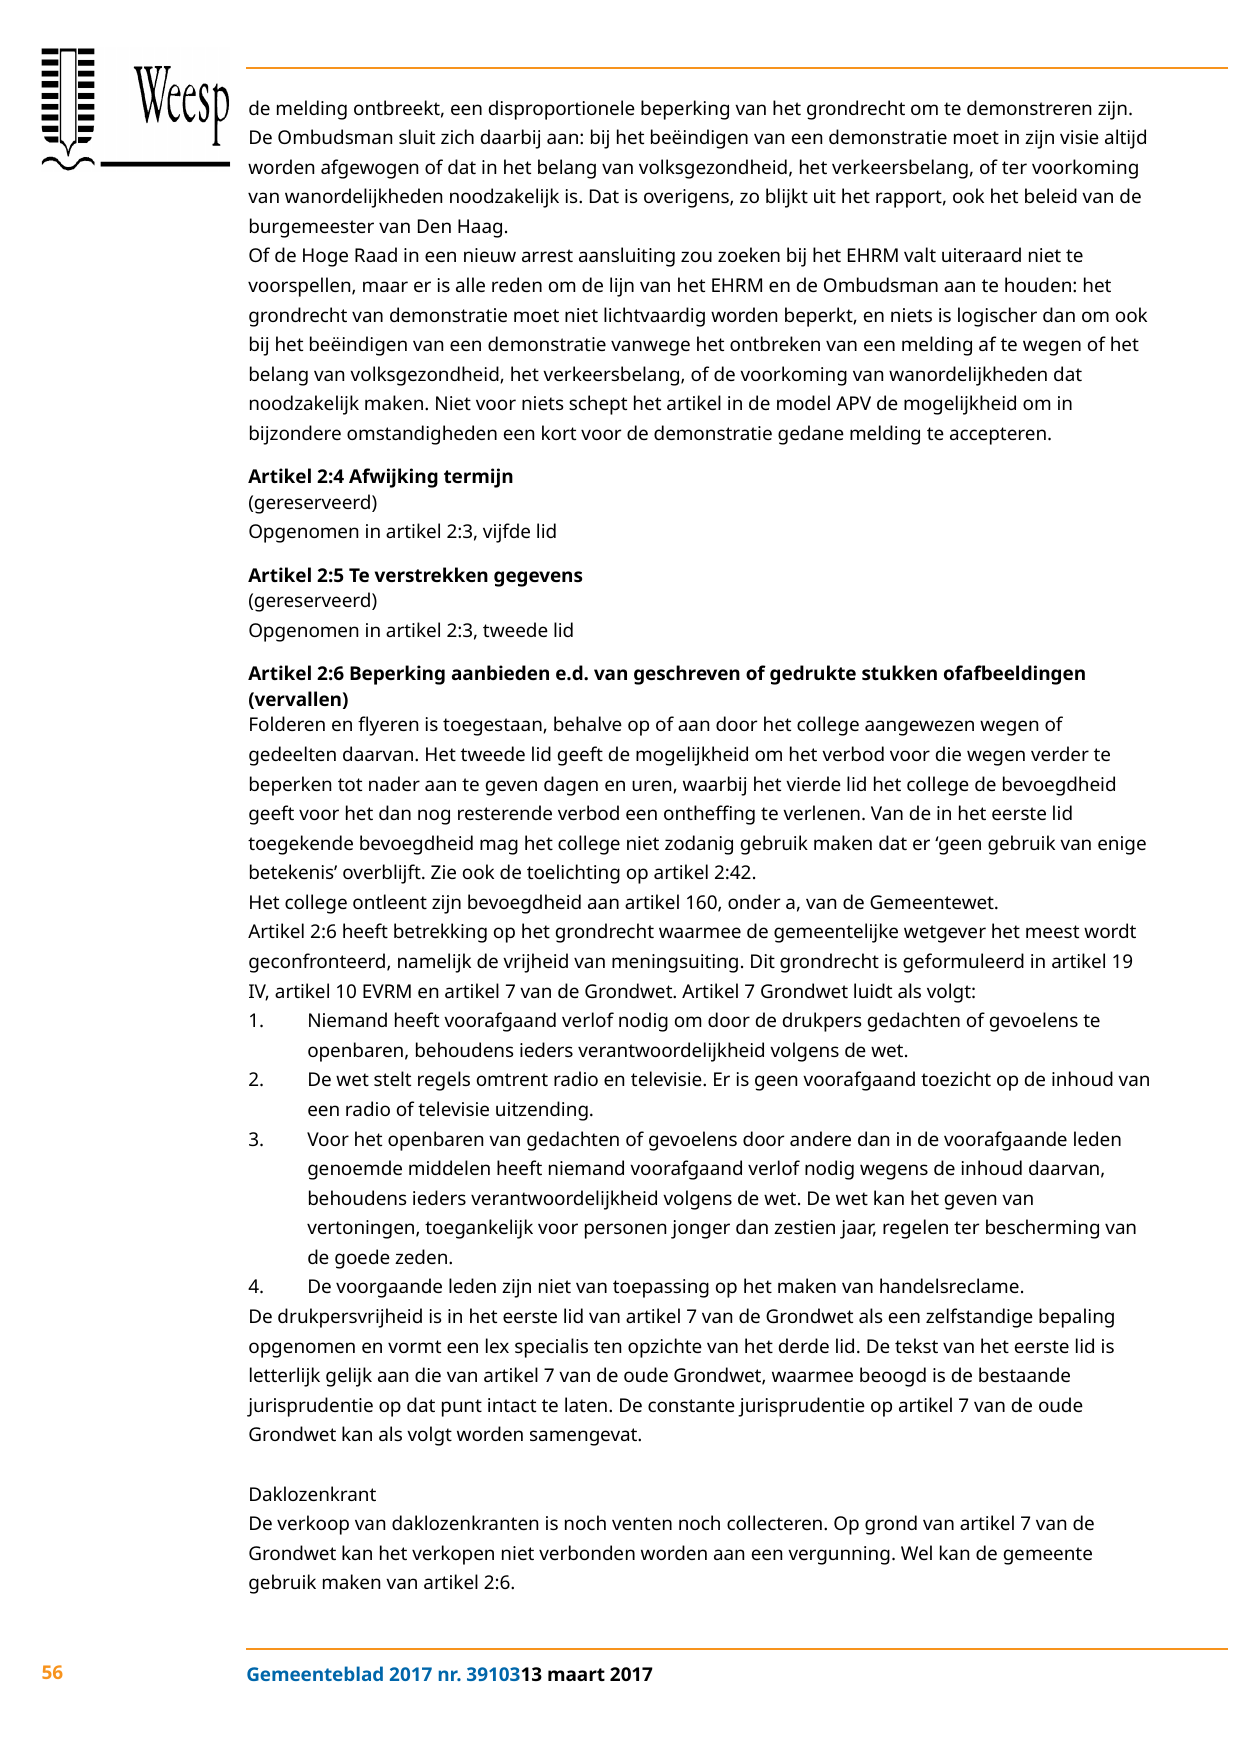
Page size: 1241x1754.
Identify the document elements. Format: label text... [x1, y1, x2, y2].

text Het college ontleent zijn bevoegdheid aan artikel 160, onder a, van de Gemeentewet. [248, 889, 1152, 915]
list De wet stelt regels omtrent radio en televisie. Er is geen voorafgaand toezicht op de inhoud van een radio of televisie uitzending. [248, 1067, 1152, 1122]
list Voor het openbaren van gedachten of gevoelens door andere dan in de voorafgaande leden genoemde middelen heeft niemand voorafgaand verlof nodig wegens de inhoud daarvan, behoudens ieders verantwoordelijkheid volgens de wet. De wet kan het geven van vertoningen, toegankelijk voor personen jonger dan zestien jaar, regelen ter bescherming van de goede zeden. [248, 1126, 1152, 1270]
text (gereserveerd) [248, 489, 1152, 515]
text de melding ontbreekt, een disproportionele beperking van het grondrecht om te demonstreren zijn. [248, 95, 1152, 121]
text Artikel 2:4 Afwijking termijn [248, 463, 1152, 489]
picture [41, 47, 231, 172]
text De drukpersvrijheid is in het eerste lid van artikel 7 van de Grondwet als een zelfstandige bepaling opgenomen en vormt een lex specialis ten opzichte van het derde lid. De tekst van het eerste lid is letterlijk gelijk aan die van artikel 7 van de oude Grondwet, waarmee beoogd is de bestaande jurisprudentie op dat punt intact te laten. De constante jurisprudentie op artikel 7 van de oude Grondwet kan als volgt worden samengevat. [248, 1303, 1152, 1447]
text Opgenomen in artikel 2:3, vijfde lid [248, 519, 1152, 544]
text De verkoop van daklozenkranten is noch venten noch collecteren. Op grond van artikel 7 van de Grondwet kan het verkopen niet verbonden worden aan een vergunning. Wel kan de gemeente gebruik maken van artikel 2:6. [248, 1510, 1152, 1595]
text Artikel 2:6 heeft betrekking op het grondrecht waarmee de gemeentelijke wetgever het meest wordt geconfronteerd, namelijk de vrijheid van meningsuiting. Dit grondrecht is geformuleerd in artikel 19 IV, artikel 10 EVRM en artikel 7 van de Grondwet. Artikel 7 Grondwet luidt als volgt: [248, 919, 1152, 1004]
list Niemand heeft voorafgaand verlof nodig om door de drukpers gedachten of gevoelens te openbaren, behoudens ieders verantwoordelijkheid volgens de wet. [248, 1007, 1152, 1063]
text Opgenomen in artikel 2:3, tweede lid [248, 617, 1152, 643]
text Daklozenkrant [248, 1481, 1152, 1507]
text Folderen en flyeren is toegestaan, behalve op of aan door het college aangewezen wegen of gedeelten daarvan. Het tweede lid geeft de mogelijkheid om het verbod voor die wegen verder te beperken tot nader aan te geven dagen en uren, waarbij het vierde lid het college de bevoegdheid geeft voor het dan nog resterende verbod een ontheffing te verlenen. Van de in het eerste lid toegekende bevoegdheid mag het college niet zodanig gebruik maken dat er ‘geen gebruik van enige betekenis’ overblijft. Zie ook de toelichting op artikel 2:42. [248, 712, 1152, 885]
text Artikel 2:6 Beperking aanbieden e.d. van geschreven of gedrukte stukken ofafbeeldingen (vervallen) [248, 660, 1152, 712]
text Of de Hoge Raad in een nieuw arrest aansluiting zou zoeken bij het EHRM valt uiteraard niet te voorspellen, maar er is alle reden om de lijn van het EHRM en de Ombudsman aan te houden: het grondrecht van demonstratie moet niet lichtvaardig worden beperkt, en niets is logischer dan om ook bij het beëindigen van een demonstratie vanwege het ontbreken van een melding af te wegen of het belang van volksgezondheid, het verkeersbelang, of de voorkoming van wanordelijkheden dat noodzakelijk maken. Niet voor niets schept het artikel in de model APV de mogelijkheid om in bijzondere omstandigheden een kort voor de demonstratie gedane melding te accepteren. [248, 243, 1152, 446]
text (gereserveerd) [248, 587, 1152, 613]
list De voorgaande leden zijn niet van toepassing op het maken van handelsreclame. [248, 1274, 1152, 1299]
text Artikel 2:5 Te verstrekken gegevens [248, 562, 1152, 587]
text De Ombudsman sluit zich daarbij aan: bij het beëindigen van een demonstratie moet in zijn visie altijd worden afgewogen of dat in het belang van volksgezondheid, het verkeersbelang, of ter voorkoming van wanordelijkheden noodzakelijk is. Dat is overigens, zo blijkt uit het rapport, ook het beleid van de burgemeester van Den Haag. [248, 124, 1152, 239]
